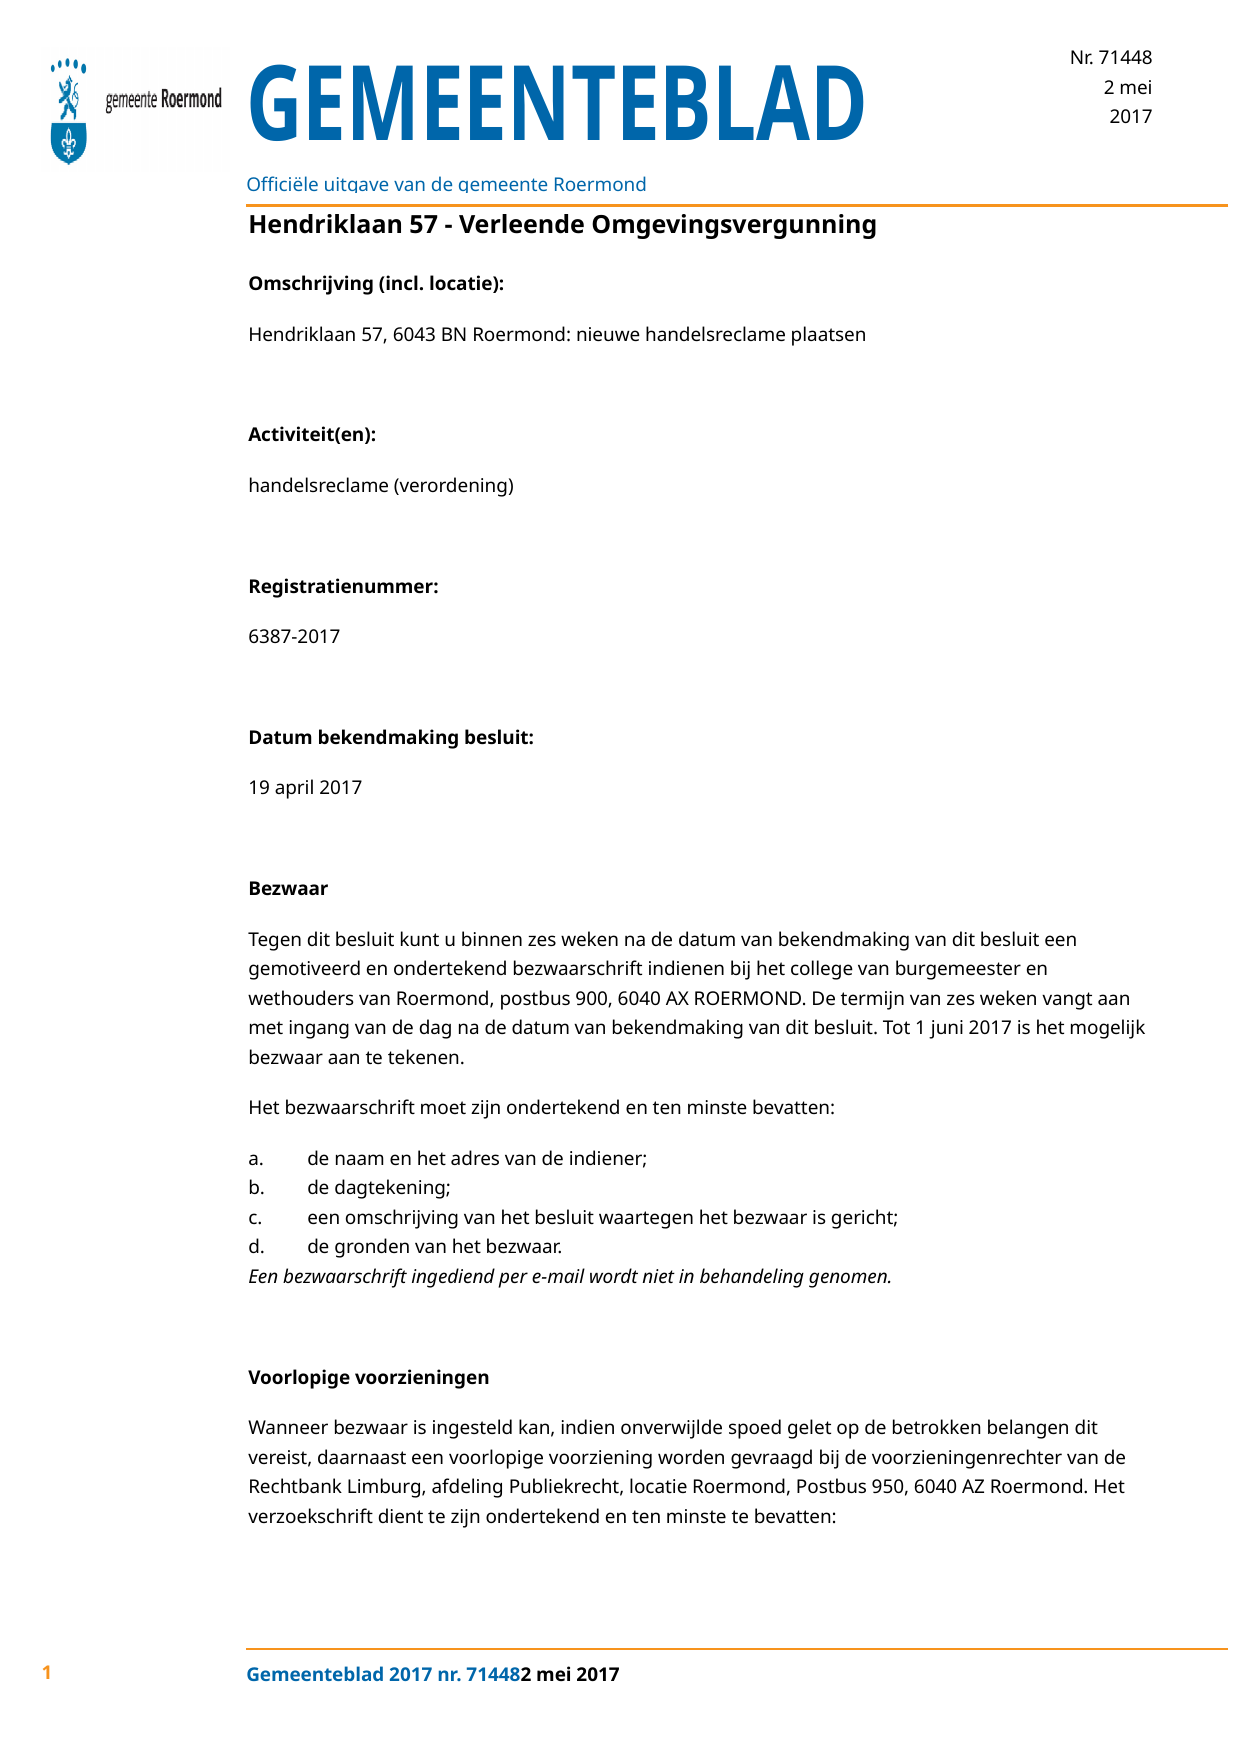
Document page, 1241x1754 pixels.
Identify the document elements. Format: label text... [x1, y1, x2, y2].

list de naam en het adres van de indiener; [248, 1145, 1152, 1171]
text Tegen dit besluit kunt u binnen zes weken na de datum van bekendmaking van dit besluit een gemotiveerd en ondertekend bezwaarschrift indienen bij het college van burgemeester en wethouders van Roermond, postbus 900, 6040 AX ROERMOND. De termijn van zes weken vangt aan met ingang van de dag na de datum van bekendmaking van dit besluit. Tot 1 juni 2017 is het mogelijk bezwaar aan te tekenen. [248, 926, 1152, 1070]
text Een bezwaarschrift ingediend per e-mail wordt niet in behandeling genomen. [248, 1263, 1152, 1289]
text Datum bekendmaking besluit: [248, 724, 1152, 750]
text Voorlopige voorzieningen [248, 1364, 1152, 1390]
text 19 april 2017 [248, 774, 1152, 800]
text Hendriklaan 57 - Verleende Omgevingsvergunning [248, 207, 1152, 241]
text Bezwaar [248, 875, 1152, 901]
text Activiteit(en): [248, 422, 1152, 447]
text Registratienummer: [248, 573, 1152, 598]
list de dagtekening; [248, 1174, 1152, 1200]
picture [41, 47, 231, 172]
text 6387-2017 [248, 623, 1152, 649]
text Wanneer bezwaar is ingesteld kan, indien onverwijlde spoed gelet op de betrokken belangen dit vereist, daarnaast een voorlopige voorziening worden gevraagd bij de voorzieningenrechter van de Rechtbank Limburg, afdeling Publiekrecht, locatie Roermond, Postbus 950, 6040 AZ Roermond. Het verzoekschrift dient te zijn ondertekend en ten minste te bevatten: [248, 1414, 1152, 1529]
text Hendriklaan 57, 6043 BN Roermond: nieuwe handelsreclame plaatsen [248, 321, 1152, 346]
text Het bezwaarschrift moet zijn ondertekend en ten minste bevatten: [248, 1094, 1152, 1120]
list een omschrijving van het besluit waartegen het bezwaar is gericht; [248, 1204, 1152, 1230]
text Omschrijving (incl. locatie): [248, 270, 1152, 296]
list de gronden van het bezwaar. [248, 1234, 1152, 1259]
text handelsreclame (verordening) [248, 472, 1152, 498]
